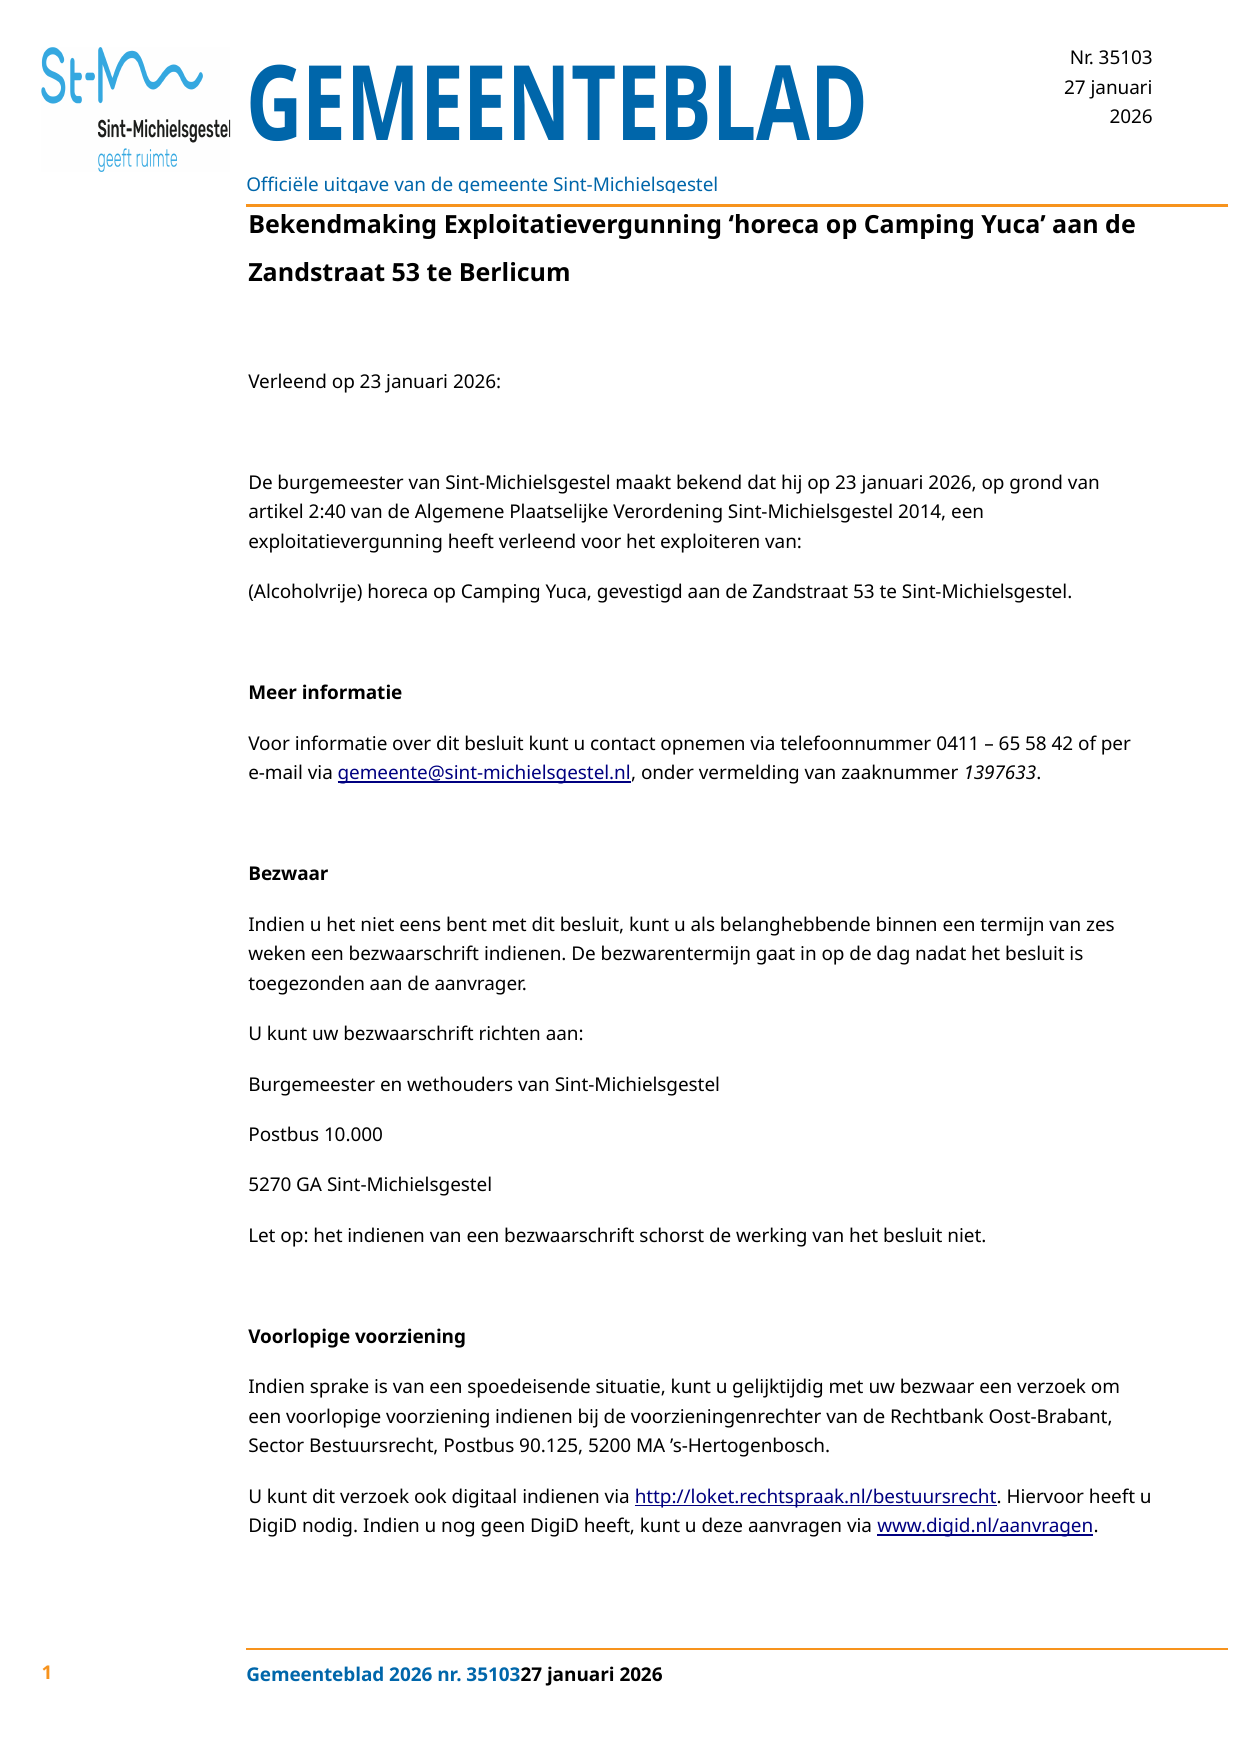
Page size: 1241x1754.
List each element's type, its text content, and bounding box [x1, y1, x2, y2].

text Indien sprake is van een spoedeisende situatie, kunt u gelijktijdig met uw bezwaar een verzoek om een voorlopige voorziening indienen bij de voorzieningenrechter van de Rechtbank Oost-Brabant, Sector Bestuursrecht, Postbus 90.125, 5200 MA ’s-Hertogenbosch. [248, 1373, 1152, 1458]
text U kunt dit verzoek ook digitaal indienen via http://loket.rechtspraak.nl/bestuursrecht. Hiervoor heeft u DigiD nodig. Indien u nog geen DigiD heeft, kunt u deze aanvragen via www.digid.nl/aanvragen. [248, 1483, 1152, 1538]
text Burgemeester en wethouders van Sint-Michielsgestel [248, 1071, 1152, 1097]
text Bekendmaking Exploitatievergunning ‘horeca op Camping Yuca’ aan de Zandstraat 53 te Berlicum [248, 207, 1152, 288]
text (Alcoholvrije) horeca op Camping Yuca, gevestigd aan de Zandstraat 53 te Sint-Michielsgestel. [248, 579, 1152, 604]
text Indien u het niet eens bent met dit besluit, kunt u als belanghebbende binnen een termijn van zes weken een bezwaarschrift indienen. De bezwarentermijn gaat in op de dag nadat het besluit is toegezonden aan de aanvrager. [248, 911, 1152, 996]
text Voorlopige voorziening [248, 1323, 1152, 1349]
text Let op: het indienen van een bezwaarschrift schorst de werking van het besluit niet. [248, 1222, 1152, 1248]
text Meer informatie [248, 679, 1152, 705]
text Postbus 10.000 [248, 1121, 1152, 1147]
picture [41, 47, 231, 172]
text De burgemeester van Sint-Michielsgestel maakt bekend dat hij op 23 januari 2026, op grond van artikel 2:40 van de Algemene Plaatselijke Verordening Sint-Michielsgestel 2014, een exploitatievergunning heeft verleend voor het exploiteren van: [248, 469, 1152, 554]
text 5270 GA Sint-Michielsgestel [248, 1172, 1152, 1197]
text Voor informatie over dit besluit kunt u contact opnemen via telefoonnummer 0411 – 65 58 42 of per e-mail via gemeente@sint-michielsgestel.nl, onder vermelding van zaaknummer 1397633. [248, 730, 1152, 785]
text U kunt uw bezwaarschrift richten aan: [248, 1020, 1152, 1046]
text Verleend op 23 januari 2026: [248, 368, 1152, 394]
text Bezwaar [248, 860, 1152, 886]
